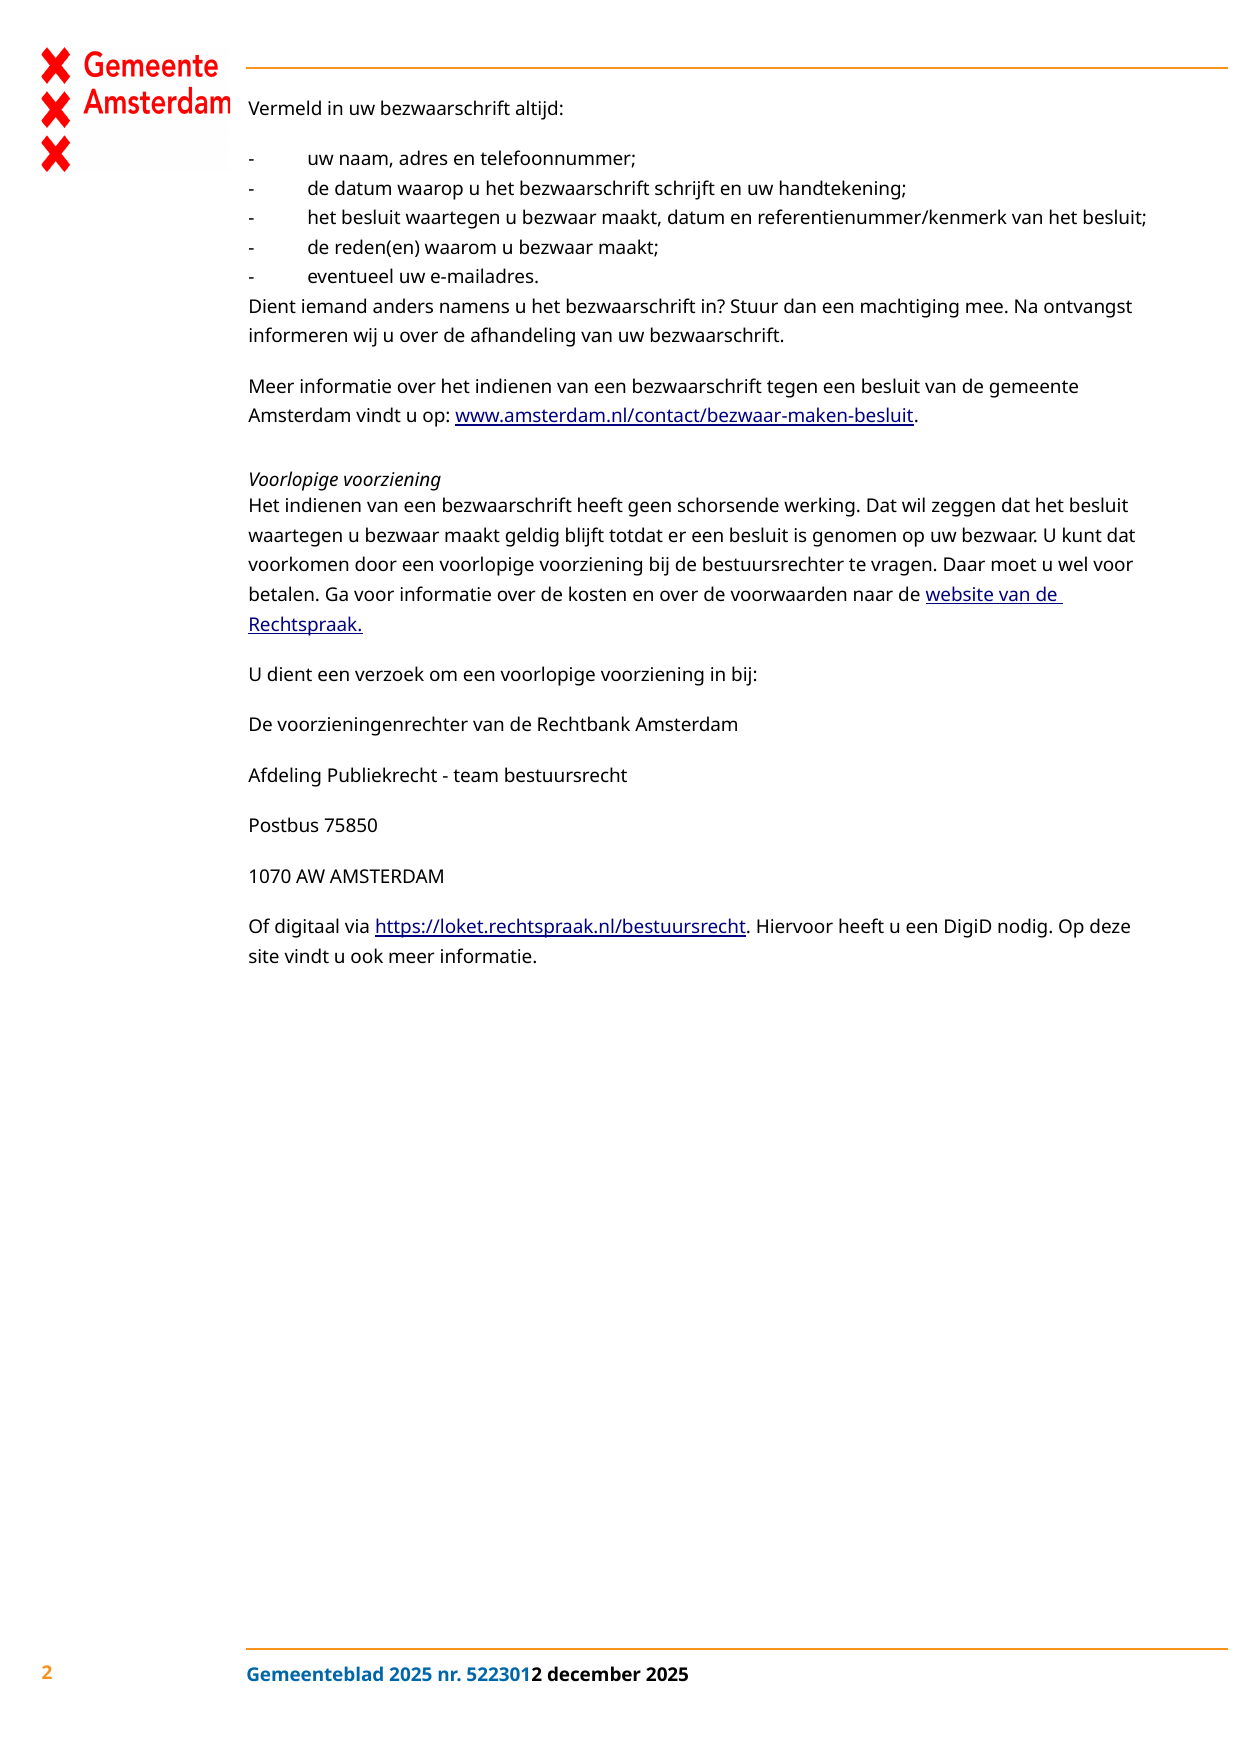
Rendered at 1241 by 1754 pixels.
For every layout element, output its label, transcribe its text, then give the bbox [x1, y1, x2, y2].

text Afdeling Publiekrecht - team bestuursrecht [248, 762, 1152, 788]
text Dient iemand anders namens u het bezwaarschrift in? Stuur dan een machtiging mee. Na ontvangst informeren wij u over de afhandeling van uw bezwaarschrift. [248, 293, 1152, 348]
text Vermeld in uw bezwaarschrift altijd: [248, 95, 1152, 121]
list het besluit waartegen u bezwaar maakt, datum en referentienummer/kenmerk van het besluit; [248, 204, 1152, 230]
text Of digitaal via https://loket.rechtspraak.nl/bestuursrecht. Hiervoor heeft u een DigiD nodig. Op deze site vindt u ook meer informatie. [248, 913, 1152, 968]
text Meer informatie over het indienen van een bezwaarschrift tegen een besluit van de gemeente Amsterdam vindt u op: www.amsterdam.nl/contact/bezwaar-maken-besluit. [248, 373, 1152, 428]
text Het indienen van een bezwaarschrift heeft geen schorsende werking. Dat wil zeggen dat het besluit waartegen u bezwaar maakt geldig blijft totdat er een besluit is genomen op uw bezwaar. U kunt dat voorkomen door een voorlopige voorziening bij de bestuursrechter te vragen. Daar moet u wel voor betalen. Ga voor informatie over de kosten en over de voorwaarden naar de website van de Rechtspraak. [248, 492, 1152, 636]
list eventueel uw e-mailadres. [248, 263, 1152, 289]
list de reden(en) waarom u bezwaar maakt; [248, 234, 1152, 260]
text Postbus 75850 [248, 812, 1152, 838]
text U dient een verzoek om een voorlopige voorziening in bij: [248, 661, 1152, 687]
text De voorzieningenrechter van de Rechtbank Amsterdam [248, 712, 1152, 737]
text 1070 AW AMSTERDAM [248, 863, 1152, 888]
picture [41, 47, 231, 172]
text Voorlopige voorziening [248, 467, 1152, 492]
list de datum waarop u het bezwaarschrift schrijft en uw handtekening; [248, 175, 1152, 201]
list uw naam, adres en telefoonnummer; [248, 145, 1152, 171]
